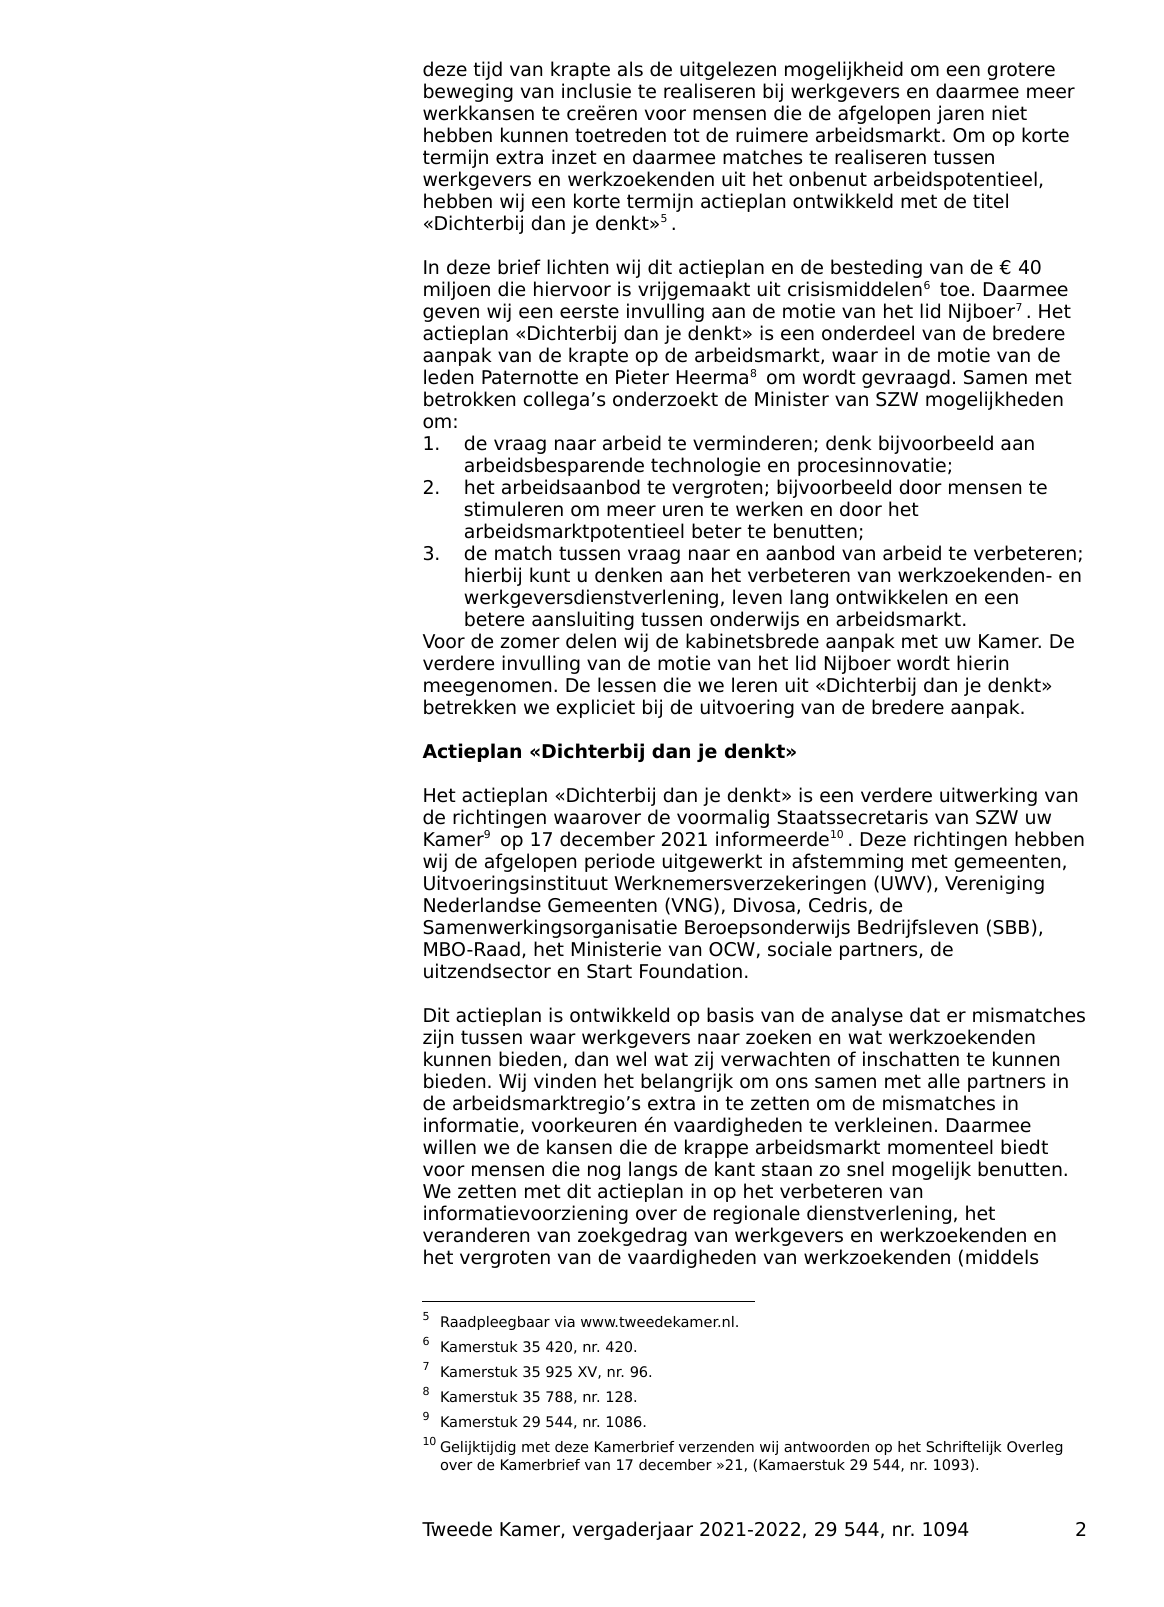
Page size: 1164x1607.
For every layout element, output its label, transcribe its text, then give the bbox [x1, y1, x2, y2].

text Het actieplan «Dichterbij dan je denkt» is een verdere uitwerking van de richtingen waarover de voormalig Staatssecretaris van SZW uw Kamer op 17 december 2021 informeerde. Deze richtingen hebben wij de afgelopen periode uitgewerkt in afstemming met gemeenten, Uitvoeringsinstituut Werknemersverzekeringen (UWV), Vereniging Nederlandse Gemeenten (VNG), Divosa, Cedris, de Samenwerkingsorganisatie Beroepsonderwijs Bedrijfsleven (SBB), MBO-Raad, het Ministerie van OCW, sociale partners, de uitzendsector en Start Foundation. [422, 785, 1087, 983]
text Dit actieplan is ontwikkeld op basis van de analyse dat er mismatches zijn tussen waar werkgevers naar zoeken en wat werkzoekenden kunnen bieden, dan wel wat zij verwachten of inschatten te kunnen bieden. Wij vinden het belangrijk om ons samen met alle partners in de arbeidsmarktregio’s extra in te zetten om de mismatches in informatie, voorkeuren én vaardigheden te verkleinen. Daarmee willen we de kansen die de krappe arbeidsmarkt momenteel biedt voor mensen die nog langs de kant staan zo snel mogelijk benutten. We zetten met dit actieplan in op het verbeteren van informatievoorziening over de regionale dienstverlening, het veranderen van zoekgedrag van werkgevers en werkzoekenden en het vergroten van de vaardigheden van werkzoekenden (middels [422, 1005, 1087, 1269]
text Voor de zomer delen wij de kabinetsbrede aanpak met uw Kamer. De verdere invulling van de motie van het lid Nijboer wordt hierin meegenomen. De lessen die we leren uit «Dichterbij dan je denkt» betrekken we expliciet bij de uitvoering van de bredere aanpak. [422, 631, 1087, 719]
text Kamerstuk 35 420, nr. 420. [422, 1335, 1087, 1357]
text Kamerstuk 35 788, nr. 128. [422, 1385, 1087, 1407]
text In deze brief lichten wij dit actieplan en de besteding van de € 40 miljoen die hiervoor is vrijgemaakt uit crisismiddelen toe. Daarmee geven wij een eerste invulling aan de motie van het lid Nijboer. Het actieplan «Dichterbij dan je denkt» is een onderdeel van de bredere aanpak van de krapte op de arbeidsmarkt, waar in de motie van de leden Paternotte en Pieter Heerma om wordt gevraagd. Samen met betrokken collega’s onderzoekt de Minister van SZW mogelijkheden om: [422, 257, 1087, 433]
text Kamerstuk 35 925 XV, nr. 96. [422, 1360, 1087, 1382]
text Gelijktijdig met deze Kamerbrief verzenden wij antwoorden op het Schriftelijk Overleg over de Kamerbrief van 17 december »21, (Kamaerstuk 29 544, nr. 1093). [422, 1435, 1087, 1474]
text deze tijd van krapte als de uitgelezen mogelijkheid om een grotere beweging van inclusie te realiseren bij werkgevers en daarmee meer werkkansen te creëren voor mensen die de afgelopen jaren niet hebben kunnen toetreden tot de ruimere arbeidsmarkt. Om op korte termijn extra inzet en daarmee matches te realiseren tussen werkgevers en werkzoekenden uit het onbenut arbeidspotentieel, hebben wij een korte termijn actieplan ontwikkeld met de titel «Dichterbij dan je denkt». [422, 59, 1087, 235]
text Kamerstuk 29 544, nr. 1086. [422, 1410, 1087, 1432]
text 1. de vraag naar arbeid te verminderen; denk bijvoorbeeld aan arbeidsbesparende technologie en procesinnovatie; [422, 433, 1087, 477]
subtitle Actieplan «Dichterbij dan je denkt» [422, 741, 1087, 763]
text 2. het arbeidsaanbod te vergroten; bijvoorbeeld door mensen te stimuleren om meer uren te werken en door het arbeidsmarktpotentieel beter te benutten; [422, 477, 1087, 543]
text 3. de match tussen vraag naar en aanbod van arbeid te verbeteren; hierbij kunt u denken aan het verbeteren van werkzoekenden- en werkgeversdienstverlening, leven lang ontwikkelen en een betere aansluiting tussen onderwijs en arbeidsmarkt. [422, 543, 1087, 631]
text Raadpleegbaar via www.tweedekamer.nl. [422, 1310, 1087, 1332]
